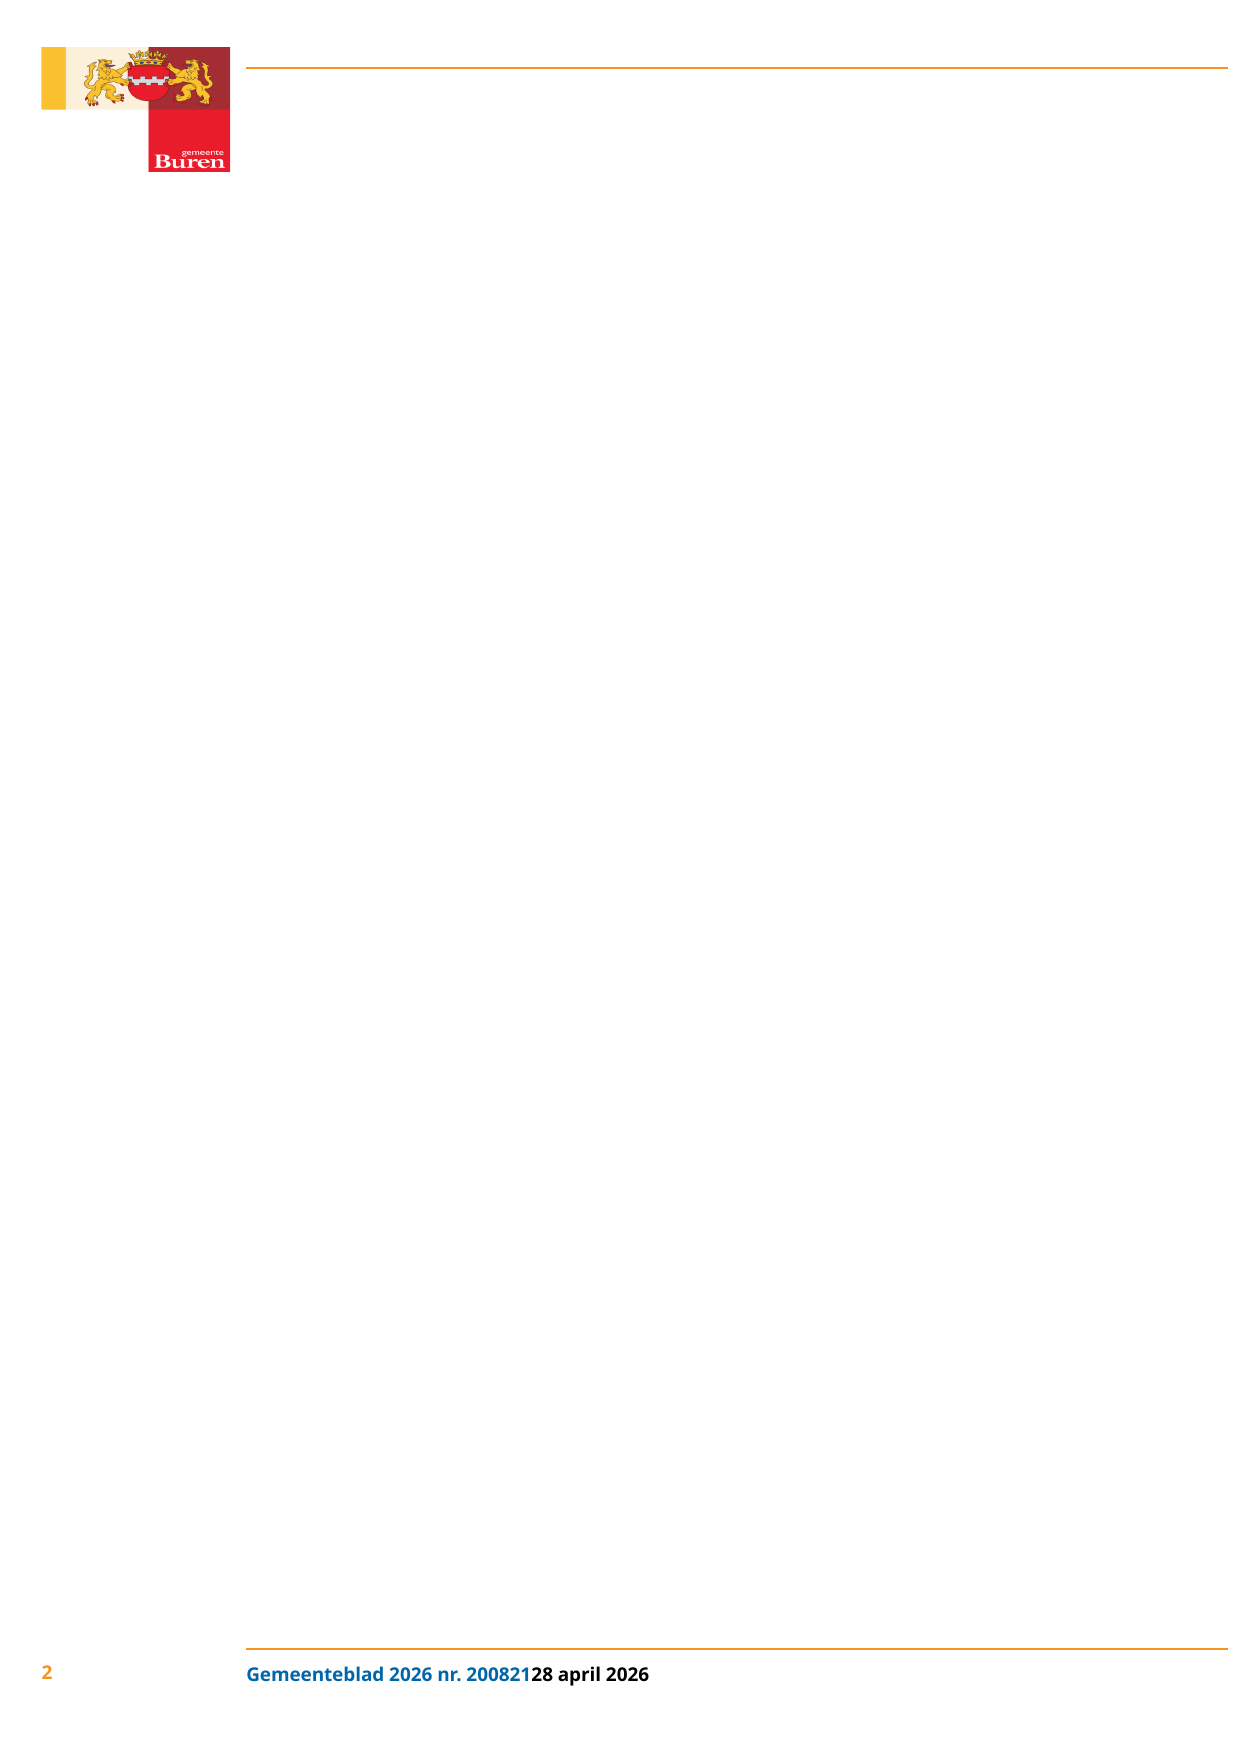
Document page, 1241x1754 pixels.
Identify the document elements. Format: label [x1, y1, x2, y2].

picture [41, 47, 231, 172]
